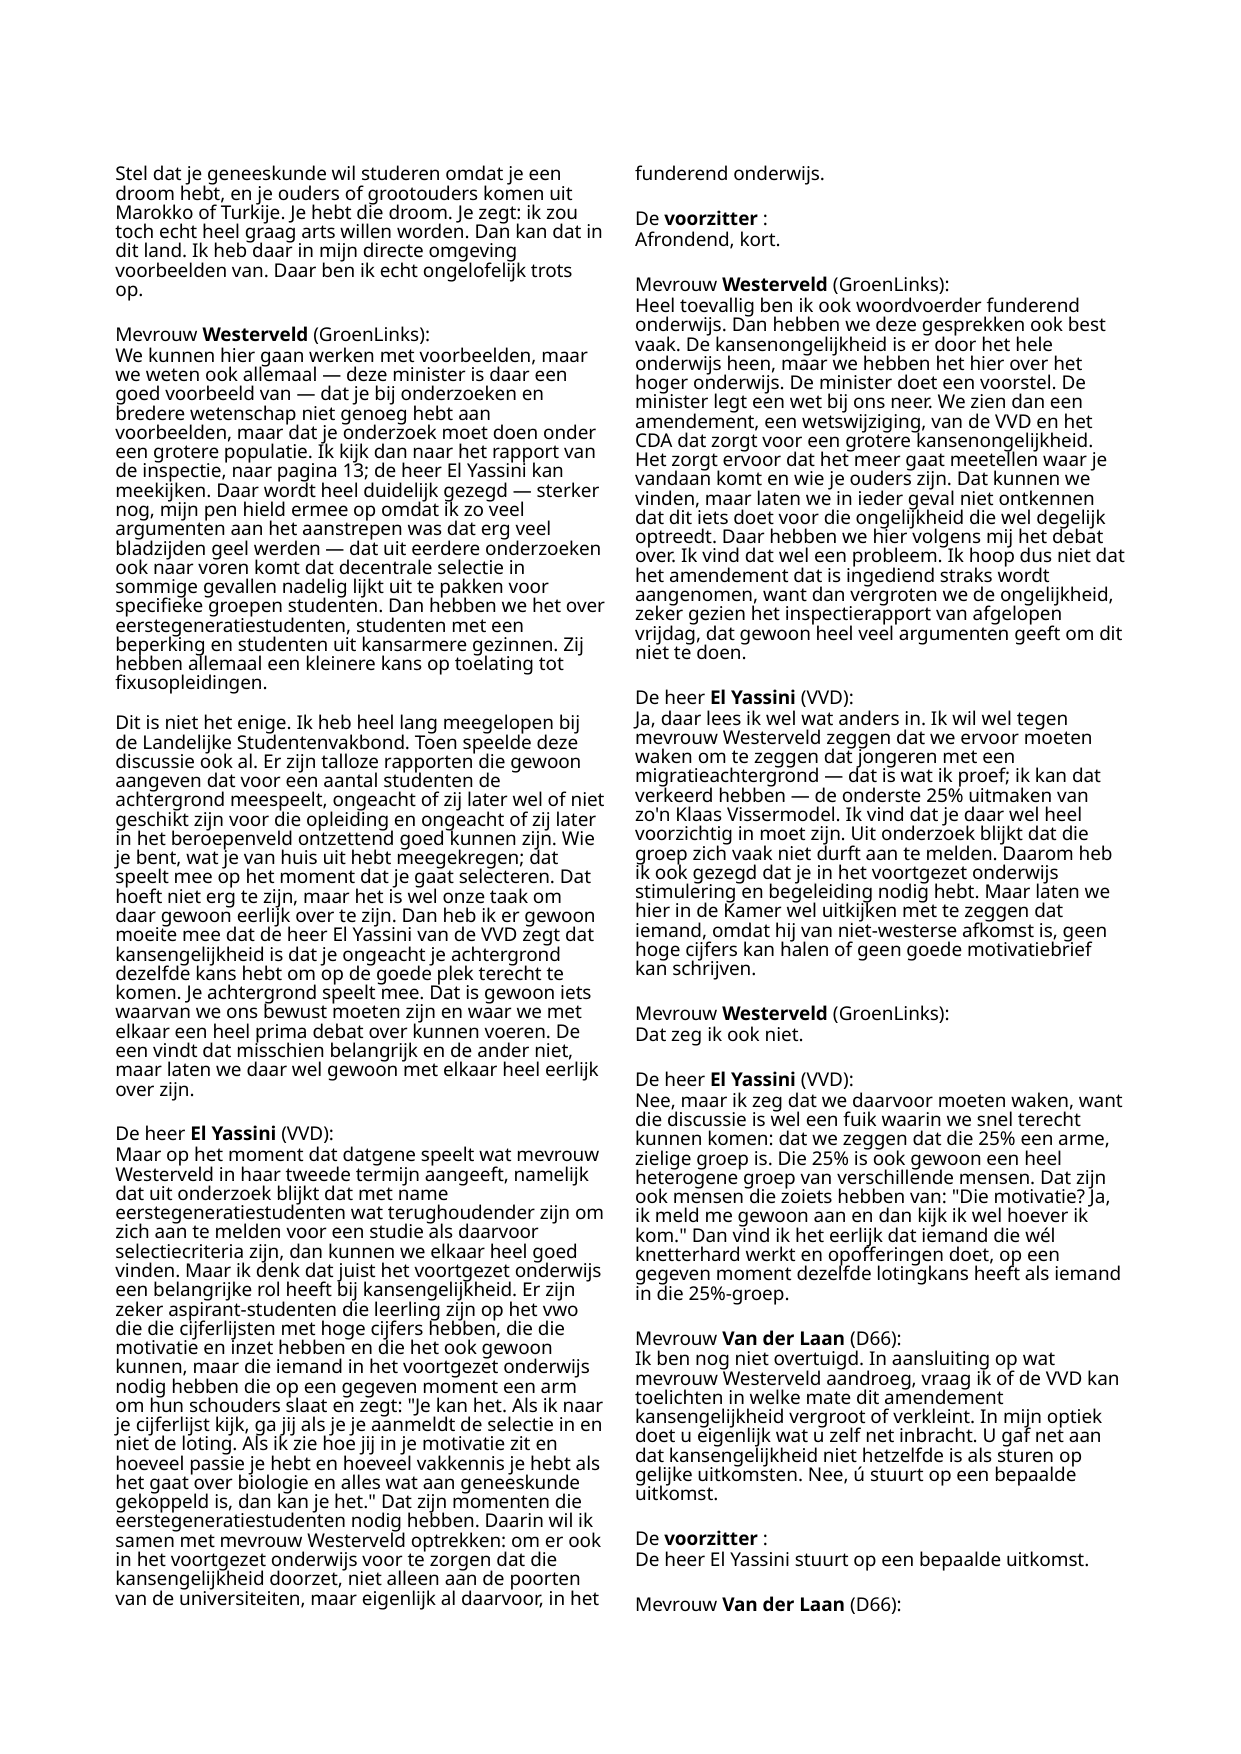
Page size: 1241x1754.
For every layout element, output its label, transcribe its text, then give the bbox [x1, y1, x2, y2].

text De heer El Yassini stuurt op een bepaalde uitkomst. [635, 1551, 1125, 1570]
text De heer El Yassini (VVD): [635, 684, 1125, 710]
text funderend onderwijs. [635, 165, 1125, 184]
text De heer El Yassini (VVD): [635, 1066, 1125, 1092]
text Dit is niet het enige. Ik heb heel lang meegelopen bij de Landelijke Studentenvakbond. Toen speelde deze discussie ook al. Er zijn talloze rapporten die gewoon aangeven dat voor een aantal studenten de achtergrond meespeelt, ongeacht of zij later wel of niet geschikt zijn voor die opleiding en ongeacht of zij later in het beroepenveld ontzettend goed kunnen zijn. Wie je bent, wat je van huis uit hebt meegekregen; dat speelt mee op het moment dat je gaat selecteren. Dat hoeft niet erg te zijn, maar het is wel onze taak om daar gewoon eerlijk over te zijn. Dan heb ik er gewoon moeite mee dat de heer El Yassini van de VVD zegt dat kansengelijkheid is dat je ongeacht je achtergrond dezelfde kans hebt om op de goede plek terecht te komen. Je achtergrond speelt mee. Dat is gewoon iets waarvan we ons bewust moeten zijn en waar we met elkaar een heel prima debat over kunnen voeren. De een vindt dat misschien belangrijk en de ander niet, maar laten we daar wel gewoon met elkaar heel eerlijk over zijn. [115, 714, 605, 1100]
text Ja, daar lees ik wel wat anders in. Ik wil wel tegen mevrouw Westerveld zeggen dat we ervoor moeten waken om te zeggen dat jongeren met een migratieachtergrond — dat is wat ik proef; ik kan dat verkeerd hebben — de onderste 25% uitmaken van zo'n Klaas Vissermodel. Ik vind dat je daar wel heel voorzichtig in moet zijn. Uit onderzoek blijkt dat die groep zich vaak niet durft aan te melden. Daarom heb ik ook gezegd dat je in het voortgezet onderwijs stimulering en begeleiding nodig hebt. Maar laten we hier in de Kamer wel uitkijken met te zeggen dat iemand, omdat hij van niet-westerse afkomst is, geen hoge cijfers kan halen of geen goede motivatiebrief kan schrijven. [635, 710, 1125, 979]
text De voorzitter : [635, 1525, 1125, 1551]
text Stel dat je geneeskunde wil studeren omdat je een droom hebt, en je ouders of grootouders komen uit Marokko of Turkije. Je hebt die droom. Je zegt: ik zou toch echt heel graag arts willen worden. Dan kan dat in dit land. Ik heb daar in mijn directe omgeving voorbeelden van. Daar ben ik echt ongelofelijk trots op. [115, 165, 605, 300]
text Dat zeg ik ook niet. [635, 1026, 1125, 1045]
text De voorzitter : [635, 205, 1125, 231]
text De heer El Yassini (VVD): [115, 1121, 605, 1146]
text Ik ben nog niet overtuigd. In aansluiting op wat mevrouw Westerveld aandroeg, vraag ik of de VVD kan toelichten in welke mate dit amendement kansengelijkheid vergroot of verkleint. In mijn optiek doet u eigenlijk wat u zelf net inbracht. U gaf net aan dat kansengelijkheid niet hetzelfde is als sturen op gelijke uitkomsten. Nee, ú stuurt op een bepaalde uitkomst. [635, 1350, 1125, 1504]
text Mevrouw Van der Laan (D66): [635, 1325, 1125, 1350]
text We kunnen hier gaan werken met voorbeelden, maar we weten ook allemaal — deze minister is daar een goed voorbeeld van — dat je bij onderzoeken en bredere wetenschap niet genoeg hebt aan voorbeelden, maar dat je onderzoek moet doen onder een grotere populatie. Ik kijk dan naar het rapport van de inspectie, naar pagina 13; de heer El Yassini kan meekijken. Daar wordt heel duidelijk gezegd — sterker nog, mijn pen hield ermee op omdat ik zo veel argumenten aan het aanstrepen was dat erg veel bladzijden geel werden — dat uit eerdere onderzoeken ook naar voren komt dat decentrale selectie in sommige gevallen nadelig lijkt uit te pakken voor specifieke groepen studenten. Dan hebben we het over eerstegeneratiestudenten, studenten met een beperking en studenten uit kansarmere gezinnen. Zij hebben allemaal een kleinere kans op toelating tot fixusopleidingen. [115, 347, 605, 694]
text Maar op het moment dat datgene speelt wat mevrouw Westerveld in haar tweede termijn aangeeft, namelijk dat uit onderzoek blijkt dat met name eerstegeneratiestudenten wat terughoudender zijn om zich aan te melden voor een studie als daarvoor selectiecriteria zijn, dan kunnen we elkaar heel goed vinden. Maar ik denk dat juist het voortgezet onderwijs een belangrijke rol heeft bij kansengelijkheid. Er zijn zeker aspirant-studenten die leerling zijn op het vwo die die cijferlijsten met hoge cijfers hebben, die die motivatie en inzet hebben en die het ook gewoon kunnen, maar die iemand in het voortgezet onderwijs nodig hebben die op een gegeven moment een arm om hun schouders slaat en zegt: "Je kan het. Als ik naar je cijferlijst kijk, ga jij als je je aanmeldt de selectie in en niet de loting. Als ik zie hoe jij in je motivatie zit en hoeveel passie je hebt en hoeveel vakkennis je hebt als het gaat over biologie en alles wat aan geneeskunde gekoppeld is, dan kan je het." Dat zijn momenten die eerstegeneratiestudenten nodig hebben. Daarin wil ik samen met mevrouw Westerveld optrekken: om er ook in het voortgezet onderwijs voor te zorgen dat die kansengelijkheid doorzet, niet alleen aan de poorten van de universiteiten, maar eigenlijk al daarvoor, in het [115, 1146, 605, 1609]
text Mevrouw Van der Laan (D66): [635, 1591, 1125, 1617]
text Mevrouw Westerveld (GroenLinks): [635, 271, 1125, 297]
text Afrondend, kort. [635, 231, 1125, 250]
text Nee, maar ik zeg dat we daarvoor moeten waken, want die discussie is wel een fuik waarin we snel terecht kunnen komen: dat we zeggen dat die 25% een arme, zielige groep is. Die 25% is ook gewoon een heel heterogene groep van verschillende mensen. Dat zijn ook mensen die zoiets hebben van: "Die motivatie? Ja, ik meld me gewoon aan en dan kijk ik wel hoever ik kom." Dan vind ik het eerlijk dat iemand die wél knetterhard werkt en opofferingen doet, op een gegeven moment dezelfde lotingkans heeft als iemand in die 25%-groep. [635, 1092, 1125, 1304]
text Heel toevallig ben ik ook woordvoerder funderend onderwijs. Dan hebben we deze gesprekken ook best vaak. De kansenongelijkheid is er door het hele onderwijs heen, maar we hebben het hier over het hoger onderwijs. De minister doet een voorstel. De minister legt een wet bij ons neer. We zien dan een amendement, een wetswijziging, van de VVD en het CDA dat zorgt voor een grotere kansenongelijkheid. Het zorgt ervoor dat het meer gaat meetellen waar je vandaan komt en wie je ouders zijn. Dat kunnen we vinden, maar laten we in ieder geval niet ontkennen dat dit iets doet voor die ongelijkheid die wel degelijk optreedt. Daar hebben we hier volgens mij het debat over. Ik vind dat wel een probleem. Ik hoop dus niet dat het amendement dat is ingediend straks wordt aangenomen, want dan vergroten we de ongelijkheid, zeker gezien het inspectierapport van afgelopen vrijdag, dat gewoon heel veel argumenten geeft om dit niet te doen. [635, 297, 1125, 663]
text Mevrouw Westerveld (GroenLinks): [635, 1000, 1125, 1026]
text Mevrouw Westerveld (GroenLinks): [115, 321, 605, 347]
